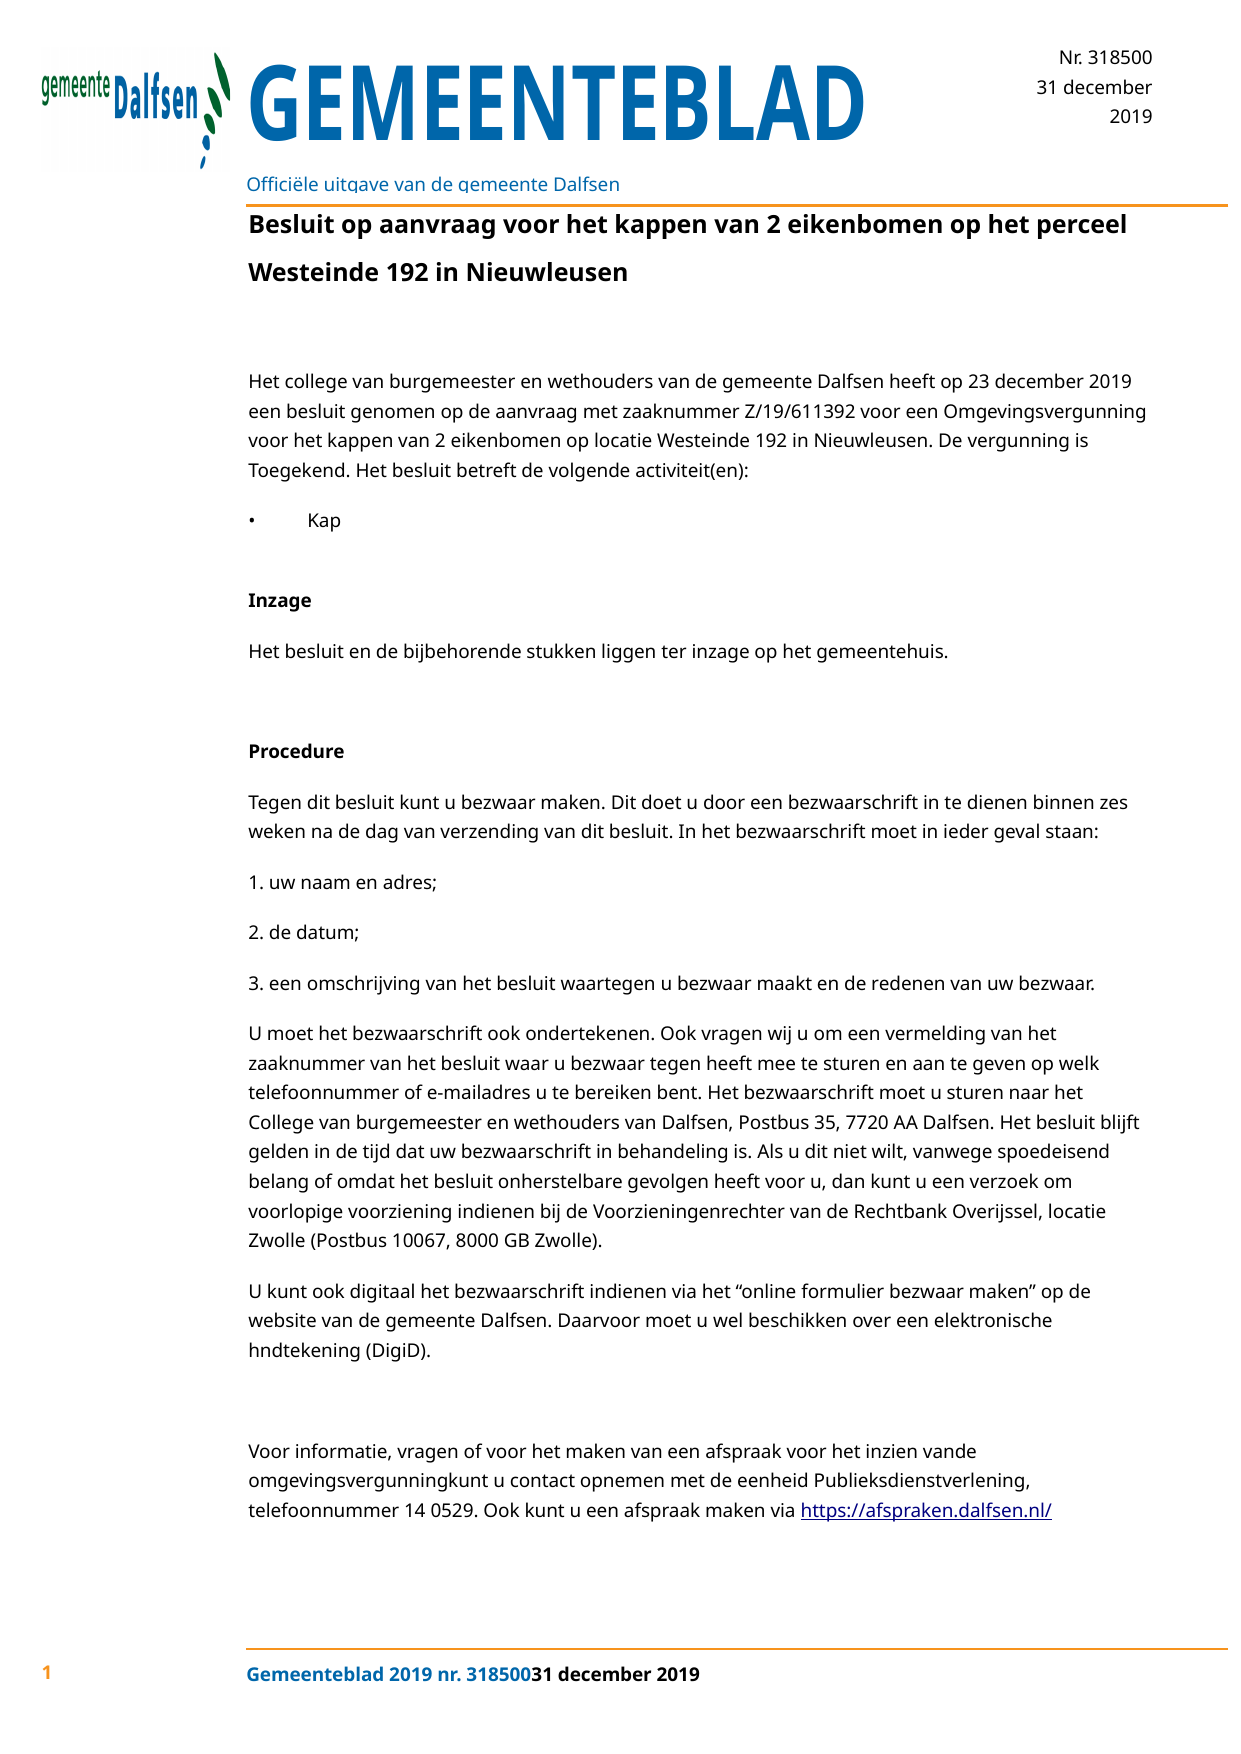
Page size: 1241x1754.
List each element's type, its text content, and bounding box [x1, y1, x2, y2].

text 1. uw naam en adres; [248, 869, 1152, 895]
text U kunt ook digitaal het bezwaarschrift indienen via het “online formulier bezwaar maken” op de website van de gemeente Dalfsen. Daarvoor moet u wel beschikken over een elektronische hndtekening (DigiD). [248, 1278, 1152, 1363]
text 2. de datum; [248, 919, 1152, 945]
text Het college van burgemeester en wethouders van de gemeente Dalfsen heeft op 23 december 2019 een besluit genomen op de aanvraag met zaaknummer Z/19/611392 voor een Omgevingsvergunning voor het kappen van 2 eikenbomen op locatie Westeinde 192 in Nieuwleusen. De vergunning is Toegekend. Het besluit betreft de volgende activiteit(en): [248, 368, 1152, 483]
text Inzage [248, 587, 1152, 613]
text U moet het bezwaarschrift ook ondertekenen. Ook vragen wij u om een vermelding van het zaaknummer van het besluit waar u bezwaar tegen heeft mee te sturen en aan te geven op welk telefoonnummer of e-mailadres u te bereiken bent. Het bezwaarschrift moet u sturen naar het College van burgemeester en wethouders van Dalfsen, Postbus 35, 7720 AA Dalfsen. Het besluit blijft gelden in de tijd dat uw bezwaarschrift in behandeling is. Als u dit niet wilt, vanwege spoedeisend belang of omdat het besluit onherstelbare gevolgen heeft voor u, dan kunt u een verzoek om voorlopige voorziening indienen bij de Voorzieningenrechter van de Rechtbank Overijssel, locatie Zwolle (Postbus 10067, 8000 GB Zwolle). [248, 1020, 1152, 1253]
picture [41, 47, 231, 172]
list Kap [248, 507, 1152, 533]
text Het besluit en de bijbehorende stukken liggen ter inzage op het gemeentehuis. [248, 638, 1152, 664]
text Voor informatie, vragen of voor het maken van een afspraak voor het inzien vande omgevingsvergunningkunt u contact opnemen met de eenheid Publieksdienstverlening, telefoonnummer 14 0529. Ook kunt u een afspraak maken via https://afspraken.dalfsen.nl/ [248, 1438, 1152, 1523]
text Besluit op aanvraag voor het kappen van 2 eikenbomen op het perceel Westeinde 192 in Nieuwleusen [248, 207, 1152, 288]
text Procedure [248, 739, 1152, 764]
text Tegen dit besluit kunt u bezwaar maken. Dit doet u door een bezwaarschrift in te dienen binnen zes weken na de dag van verzending van dit besluit. In het bezwaarschrift moet in ieder geval staan: [248, 789, 1152, 844]
text 3. een omschrijving van het besluit waartegen u bezwaar maakt en de redenen van uw bezwaar. [248, 970, 1152, 996]
